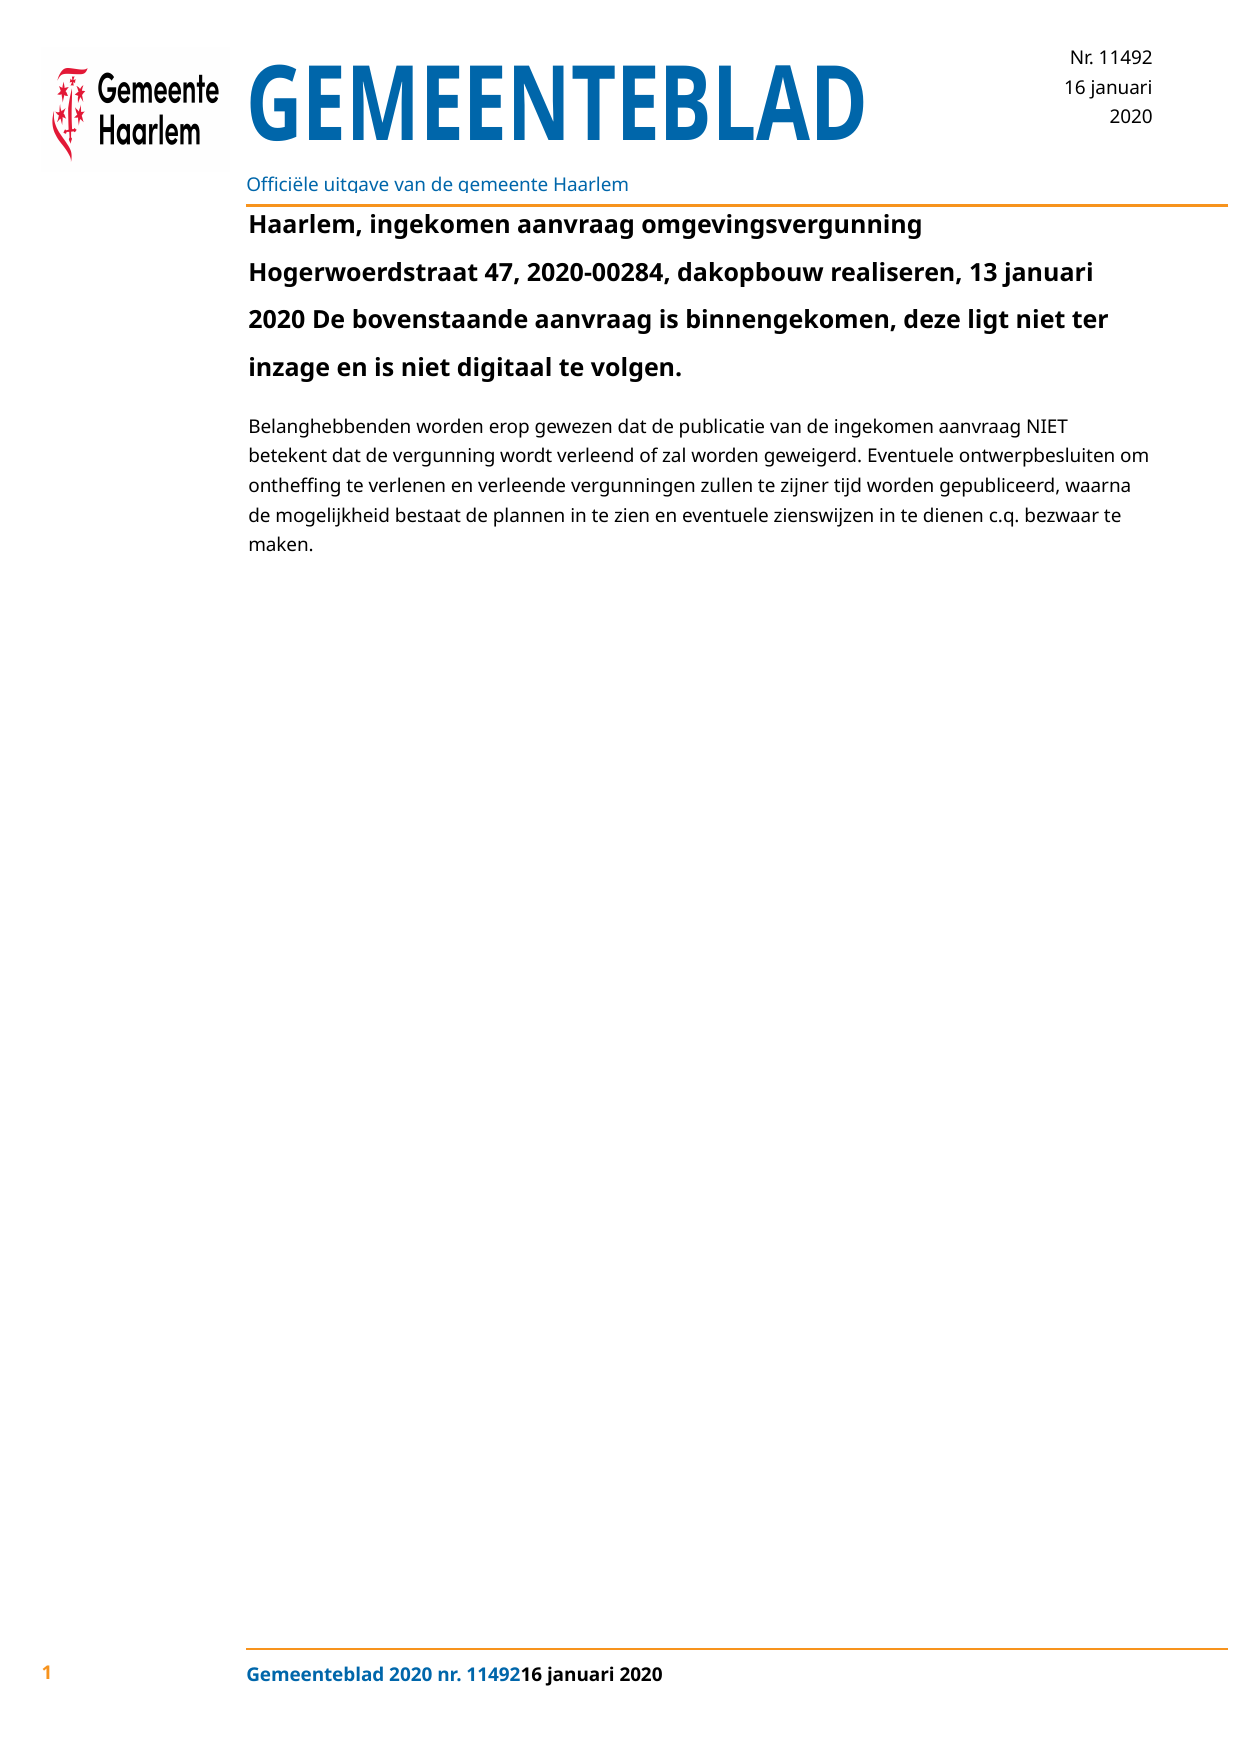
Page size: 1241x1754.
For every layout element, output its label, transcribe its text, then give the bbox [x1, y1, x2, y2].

text Belanghebbenden worden erop gewezen dat de publicatie van de ingekomen aanvraag NIET betekent dat de vergunning wordt verleend of zal worden geweigerd. Eventuele ontwerpbesluiten om ontheffing te verlenen en verleende vergunningen zullen te zijner tijd worden gepubliceerd, waarna de mogelijkheid bestaat de plannen in te zien en eventuele zienswijzen in te dienen c.q. bezwaar te maken. [248, 413, 1152, 557]
picture [41, 47, 231, 172]
text Haarlem, ingekomen aanvraag omgevingsvergunning Hogerwoerdstraat 47, 2020-00284, dakopbouw realiseren, 13 januari 2020 De bovenstaande aanvraag is binnengekomen, deze ligt niet ter inzage en is niet digitaal te volgen. [248, 207, 1152, 384]
